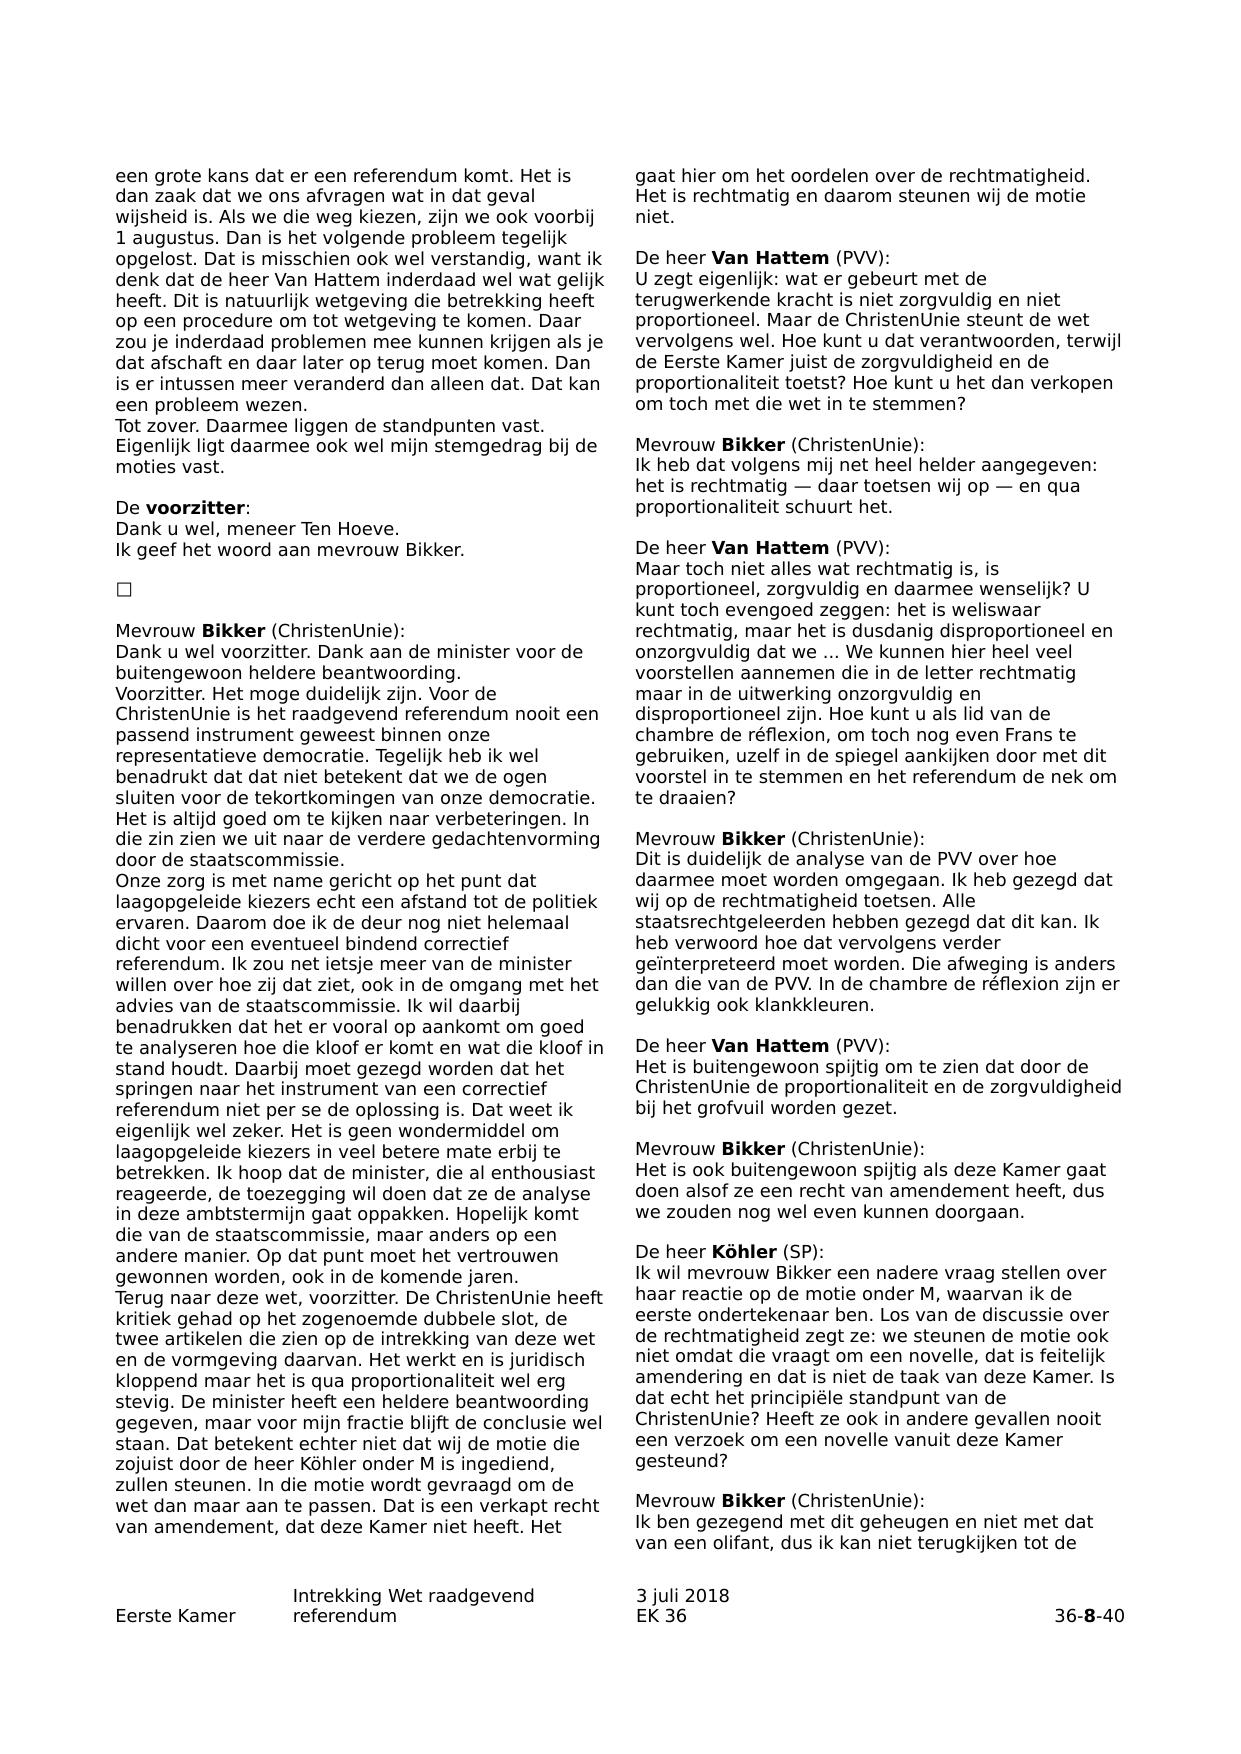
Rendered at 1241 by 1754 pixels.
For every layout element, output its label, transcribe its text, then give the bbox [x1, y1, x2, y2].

text Ik ben gezegend met dit geheugen en niet met dat van een olifant, dus ik kan niet terugkijken tot de [635, 1512, 1125, 1554]
text Mevrouw Bikker (ChristenUnie): [635, 434, 1125, 455]
text Mevrouw Bikker (ChristenUnie): [635, 1139, 1125, 1160]
text Ik heb dat volgens mij net heel helder aangegeven: het is rechtmatig — daar toetsen wij op — en qua proportionaliteit schuurt het. [635, 455, 1125, 518]
text Dank u wel, meneer Ten Hoeve. [115, 518, 605, 539]
text Mevrouw Bikker (ChristenUnie): [635, 828, 1125, 849]
text Voorzitter. Het moge duidelijk zijn. Voor de ChristenUnie is het raadgevend referendum nooit een passend instrument geweest binnen onze representatieve democratie. Tegelijk heb ik wel benadrukt dat dat niet betekent dat we de ogen sluiten voor de tekortkomingen van onze democratie. Het is altijd goed om te kijken naar verbeteringen. In die zin zien we uit naar de verdere gedachtenvorming door de staatscommissie. [115, 683, 605, 871]
text ⬜ [115, 580, 605, 601]
text Dank u wel voorzitter. Dank aan de minister voor de buitengewoon heldere beantwoording. [115, 642, 605, 683]
text Ik geef het woord aan mevrouw Bikker. [115, 539, 605, 560]
text Mevrouw Bikker (ChristenUnie): [635, 1491, 1125, 1512]
text gaat hier om het oordelen over de rechtmatigheid. Het is rechtmatig en daarom steunen wij de motie niet. [635, 165, 1125, 228]
text Dit is duidelijk de analyse van de PVV over hoe daarmee moet worden omgegaan. Ik heb gezegd dat wij op de rechtmatigheid toetsen. Alle staatsrechtgeleerden hebben gezegd dat dit kan. Ik heb verwoord hoe dat vervolgens verder geïnterpreteerd moet worden. Die afweging is anders dan die van de PVV. In de chambre de réflexion zijn er gelukkig ook klankkleuren. [635, 849, 1125, 1016]
text De heer Köhler (SP): [635, 1242, 1125, 1263]
text een grote kans dat er een referendum komt. Het is dan zaak dat we ons afvragen wat in dat geval wijsheid is. Als we die weg kiezen, zijn we ook voorbij 1 augustus. Dan is het volgende probleem tegelijk opgelost. Dat is misschien ook wel verstandig, want ik denk dat de heer Van Hattem inderdaad wel wat gelijk heeft. Dit is natuurlijk wetgeving die betrekking heeft op een procedure om tot wetgeving te komen. Daar zou je inderdaad problemen mee kunnen krijgen als je dat afschaft en daar later op terug moet komen. Dan is er intussen meer veranderd dan alleen dat. Dat kan een probleem wezen. [115, 165, 605, 415]
text De heer Van Hattem (PVV): [635, 248, 1125, 268]
text De heer Van Hattem (PVV): [635, 538, 1125, 558]
text Maar toch niet alles wat rechtmatig is, is proportioneel, zorgvuldig en daarmee wenselijk? U kunt toch evengoed zeggen: het is weliswaar rechtmatig, maar het is dusdanig disproportioneel en onzorgvuldig dat we ... We kunnen hier heel veel voorstellen aannemen die in de letter rechtmatig maar in de uitwerking onzorgvuldig en disproportioneel zijn. Hoe kunt u als lid van de chambre de réflexion, om toch nog even Frans te gebruiken, uzelf in de spiegel aankijken door met dit voorstel in te stemmen en het referendum de nek om te draaien? [635, 558, 1125, 808]
text Ik wil mevrouw Bikker een nadere vraag stellen over haar reactie op de motie onder M, waarvan ik de eerste ondertekenaar ben. Los van de discussie over de rechtmatigheid zegt ze: we steunen de motie ook niet omdat die vraagt om een novelle, dat is feitelijk amendering en dat is niet de taak van deze Kamer. Is dat echt het principiële standpunt van de ChristenUnie? Heeft ze ook in andere gevallen nooit een verzoek om een novelle vanuit deze Kamer gesteund? [635, 1263, 1125, 1471]
text Mevrouw Bikker (ChristenUnie): [115, 621, 605, 642]
text Tot zover. Daarmee liggen de standpunten vast. Eigenlijk ligt daarmee ook wel mijn stemgedrag bij de moties vast. [115, 415, 605, 478]
text De heer Van Hattem (PVV): [635, 1036, 1125, 1056]
text Onze zorg is met name gericht op het punt dat laagopgeleide kiezers echt een afstand tot de politiek ervaren. Daarom doe ik de deur nog niet helemaal dicht voor een eventueel bindend correctief referendum. Ik zou net ietsje meer van de minister willen over hoe zij dat ziet, ook in de omgang met het advies van de staatscommissie. Ik wil daarbij benadrukken dat het er vooral op aankomt om goed te analyseren hoe die kloof er komt en wat die kloof in stand houdt. Daarbij moet gezegd worden dat het springen naar het instrument van een correctief referendum niet per se de oplossing is. Dat weet ik eigenlijk wel zeker. Het is geen wondermiddel om laagopgeleide kiezers in veel betere mate erbij te betrekken. Ik hoop dat de minister, die al enthousiast reageerde, de toezegging wil doen dat ze de analyse in deze ambtstermijn gaat oppakken. Hopelijk komt die van de staatscommissie, maar anders op een andere manier. Op dat punt moet het vertrouwen gewonnen worden, ook in de komende jaren. [115, 871, 605, 1287]
text De voorzitter: [115, 498, 605, 518]
text Het is buitengewoon spijtig om te zien dat door de ChristenUnie de proportionaliteit en de zorgvuldigheid bij het grofvuil worden gezet. [635, 1056, 1125, 1119]
text U zegt eigenlijk: wat er gebeurt met de terugwerkende kracht is niet zorgvuldig en niet proportioneel. Maar de ChristenUnie steunt de wet vervolgens wel. Hoe kunt u dat verantwoorden, terwijl de Eerste Kamer juist de zorgvuldigheid en de proportionaliteit toetst? Hoe kunt u het dan verkopen om toch met die wet in te stemmen? [635, 268, 1125, 414]
text Het is ook buitengewoon spijtig als deze Kamer gaat doen alsof ze een recht van amendement heeft, dus we zouden nog wel even kunnen doorgaan. [635, 1160, 1125, 1222]
text Terug naar deze wet, voorzitter. De ChristenUnie heeft kritiek gehad op het zogenoemde dubbele slot, de twee artikelen die zien op de intrekking van deze wet en de vormgeving daarvan. Het werkt en is juridisch kloppend maar het is qua proportionaliteit wel erg stevig. De minister heeft een heldere beantwoording gegeven, maar voor mijn fractie blijft de conclusie wel staan. Dat betekent echter niet dat wij de motie die zojuist door de heer Köhler onder M is ingediend, zullen steunen. In die motie wordt gevraagd om de wet dan maar aan te passen. Dat is een verkapt recht van amendement, dat deze Kamer niet heeft. Het [115, 1287, 605, 1537]
